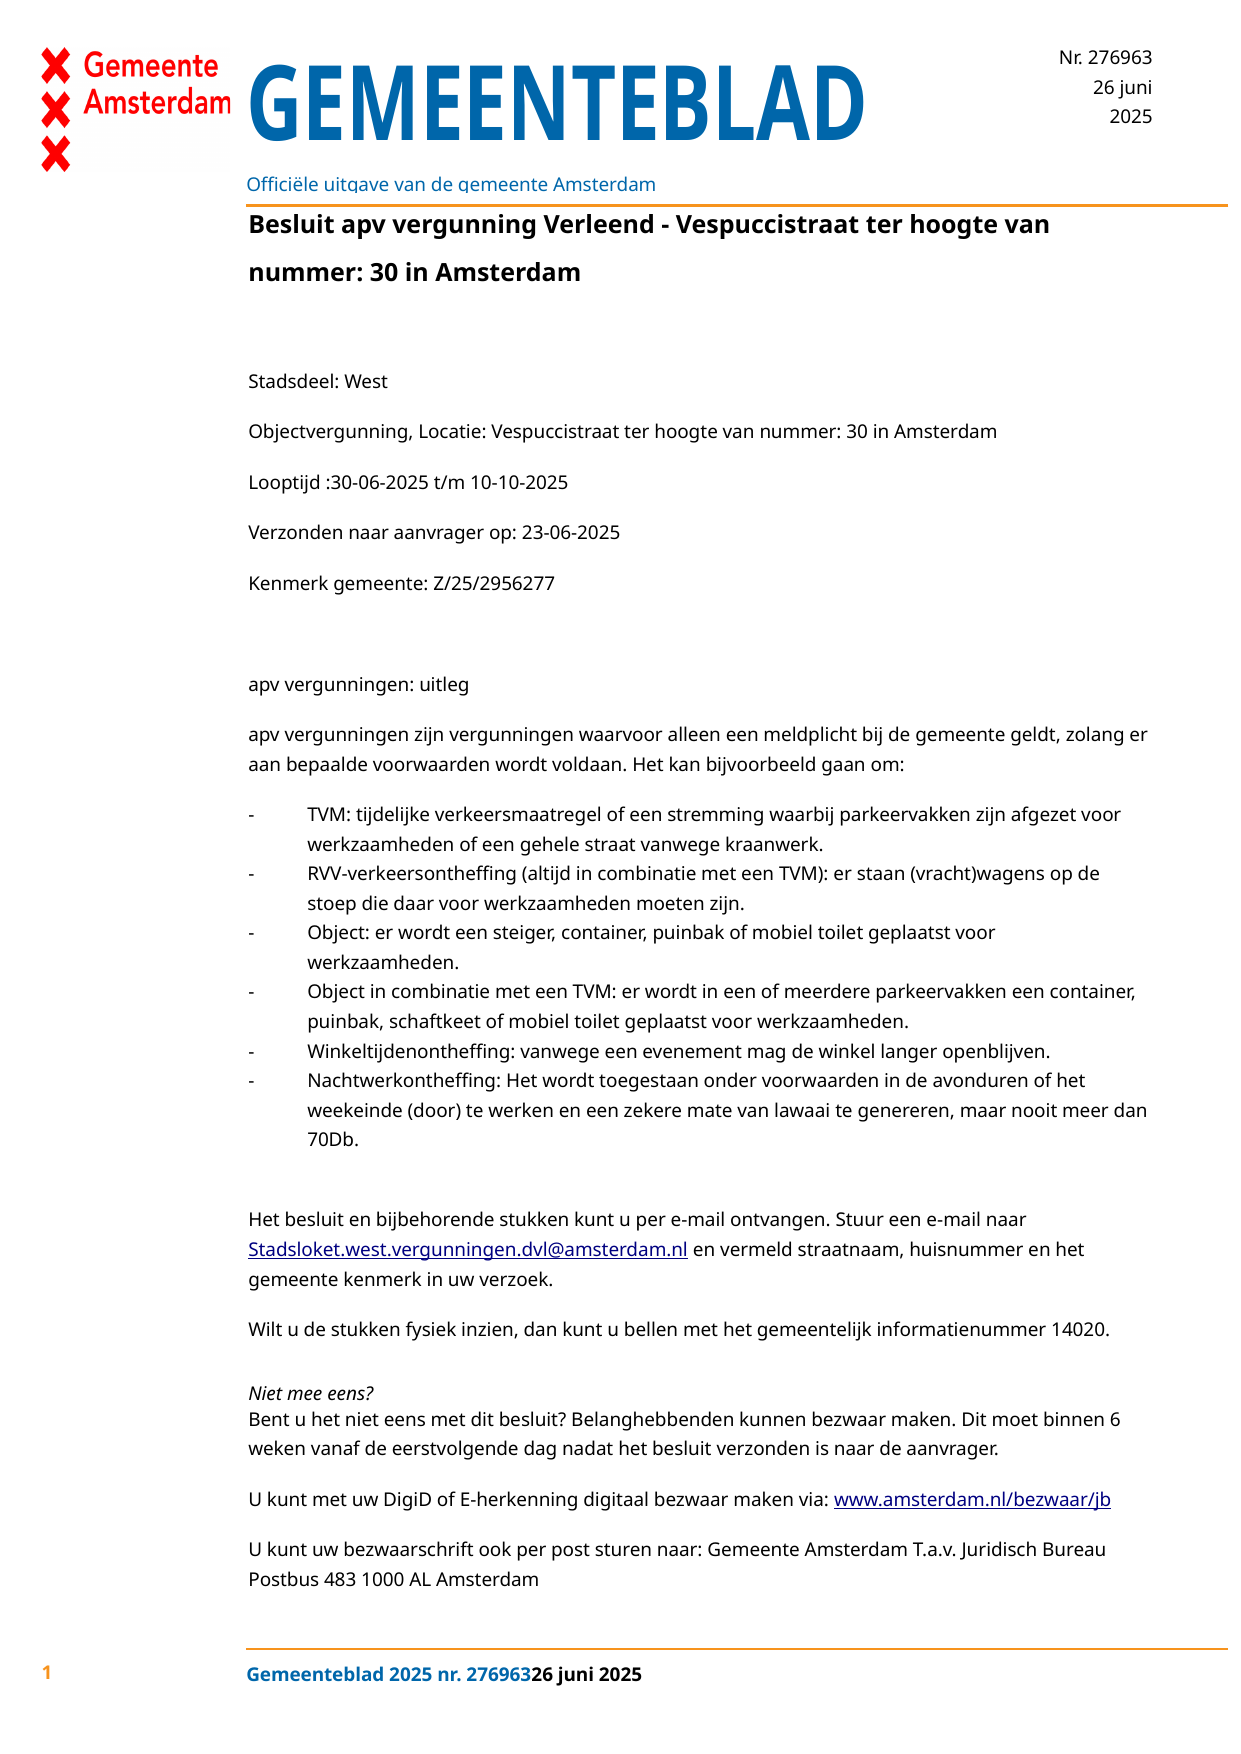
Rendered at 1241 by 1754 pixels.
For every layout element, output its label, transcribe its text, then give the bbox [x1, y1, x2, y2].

text Looptijd :30-06-2025 t/m 10-10-2025 [248, 469, 1152, 495]
text U kunt met uw DigiD of E-herkenning digitaal bezwaar maken via: www.amsterdam.nl/bezwaar/jb [248, 1486, 1152, 1512]
text U kunt uw bezwaarschrift ook per post sturen naar: Gemeente Amsterdam T.a.v. Juridisch Bureau Postbus 483 1000 AL Amsterdam [248, 1536, 1152, 1592]
text Stadsdeel: West [248, 368, 1152, 394]
list Winkeltijdenontheffing: vanwege een evenement mag de winkel langer openblijven. [248, 1038, 1152, 1064]
text Bent u het niet eens met dit besluit? Belanghebbenden kunnen bezwaar maken. Dit moet binnen 6 weken vanaf de eerstvolgende dag nadat het besluit verzonden is naar de aanvrager. [248, 1406, 1152, 1461]
picture [41, 47, 231, 172]
list Object in combinatie met een TVM: er wordt in een of meerdere parkeervakken een container, puinbak, schaftkeet of mobiel toilet geplaatst voor werkzaamheden. [248, 979, 1152, 1034]
text Niet mee eens? [248, 1380, 1152, 1406]
text apv vergunningen: uitleg [248, 671, 1152, 697]
text Objectvergunning, Locatie: Vespuccistraat ter hoogte van nummer: 30 in Amsterdam [248, 419, 1152, 444]
text Verzonden naar aanvrager op: 23-06-2025 [248, 519, 1152, 545]
list TVM: tijdelijke verkeersmaatregel of een stremming waarbij parkeervakken zijn afgezet voor werkzaamheden of een gehele straat vanwege kraanwerk. [248, 801, 1152, 857]
text Het besluit en bijbehorende stukken kunt u per e-mail ontvangen. Stuur een e-mail naar Stadsloket.west.vergunningen.dvl@amsterdam.nl en vermeld straatnaam, huisnummer en het gemeente kenmerk in uw verzoek. [248, 1207, 1152, 1292]
list RVV-verkeersontheffing (altijd in combinatie met een TVM): er staan (vracht)wagens op de stoep die daar voor werkzaamheden moeten zijn. [248, 860, 1152, 916]
text apv vergunningen zijn vergunningen waarvoor alleen een meldplicht bij de gemeente geldt, zolang er aan bepaalde voorwaarden wordt voldaan. Het kan bijvoorbeeld gaan om: [248, 721, 1152, 777]
text Kenmerk gemeente: Z/25/2956277 [248, 570, 1152, 596]
list Object: er wordt een steiger, container, puinbak of mobiel toilet geplaatst voor werkzaamheden. [248, 919, 1152, 975]
text Wilt u de stukken fysiek inzien, dan kunt u bellen met het gemeentelijk informatienummer 14020. [248, 1316, 1152, 1342]
text Besluit apv vergunning Verleend - Vespuccistraat ter hoogte van nummer: 30 in Amsterdam [248, 207, 1152, 288]
list Nachtwerkontheffing: Het wordt toegestaan onder voorwaarden in de avonduren of het weekeinde (door) te werken en een zekere mate van lawaai te genereren, maar nooit meer dan 70Db. [248, 1067, 1152, 1152]
